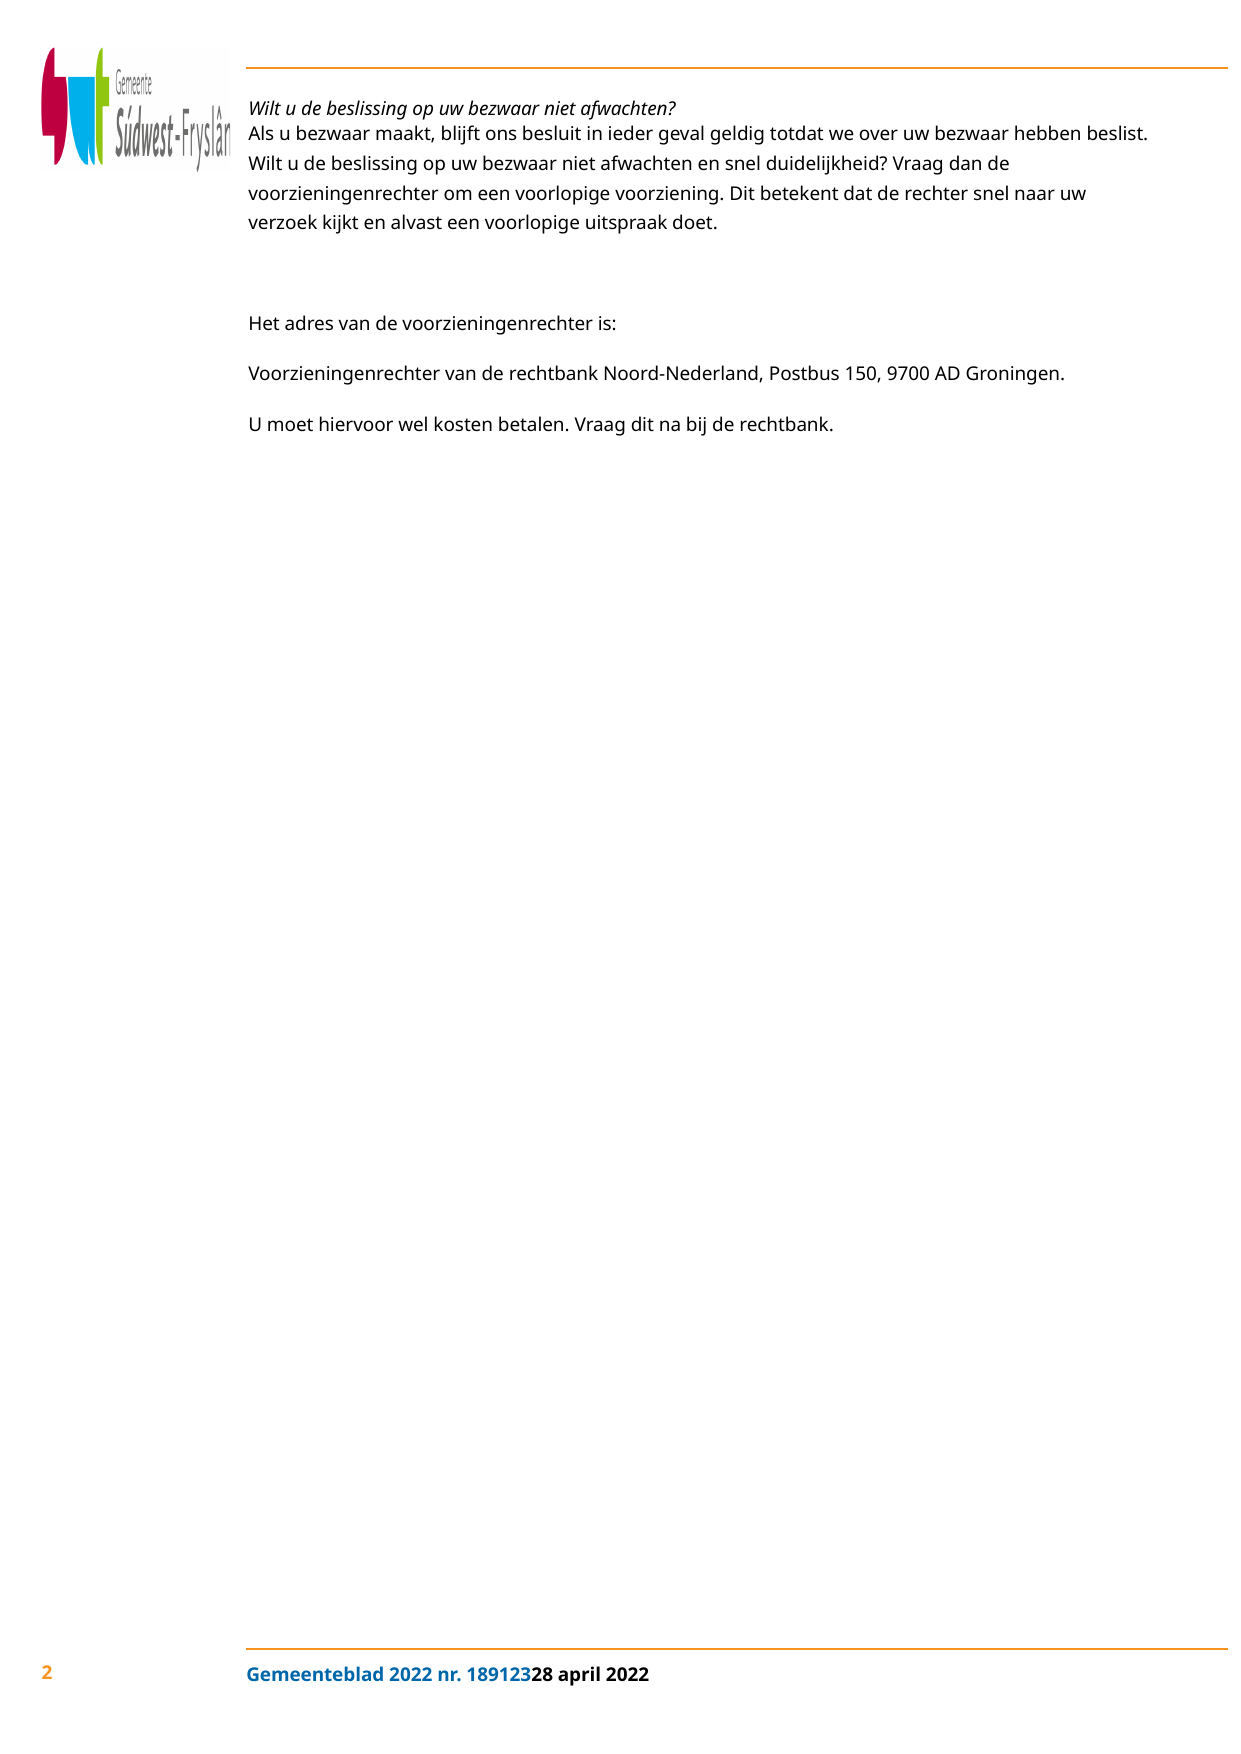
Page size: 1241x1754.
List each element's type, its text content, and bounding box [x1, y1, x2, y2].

text Het adres van de voorzieningenrechter is: [248, 310, 1152, 336]
text Voorzieningenrechter van de rechtbank Noord-Nederland, Postbus 150, 9700 AD Groningen. [248, 361, 1152, 386]
text U moet hiervoor wel kosten betalen. Vraag dit na bij de rechtbank. [248, 411, 1152, 437]
picture [41, 47, 231, 172]
text Als u bezwaar maakt, blijft ons besluit in ieder geval geldig totdat we over uw bezwaar hebben beslist. Wilt u de beslissing op uw bezwaar niet afwachten en snel duidelijkheid? Vraag dan de voorzieningenrechter om een voorlopige voorziening. Dit betekent dat de rechter snel naar uw verzoek kijkt en alvast een voorlopige uitspraak doet. [248, 121, 1152, 235]
text Wilt u de beslissing op uw bezwaar niet afwachten? [248, 95, 1152, 121]
